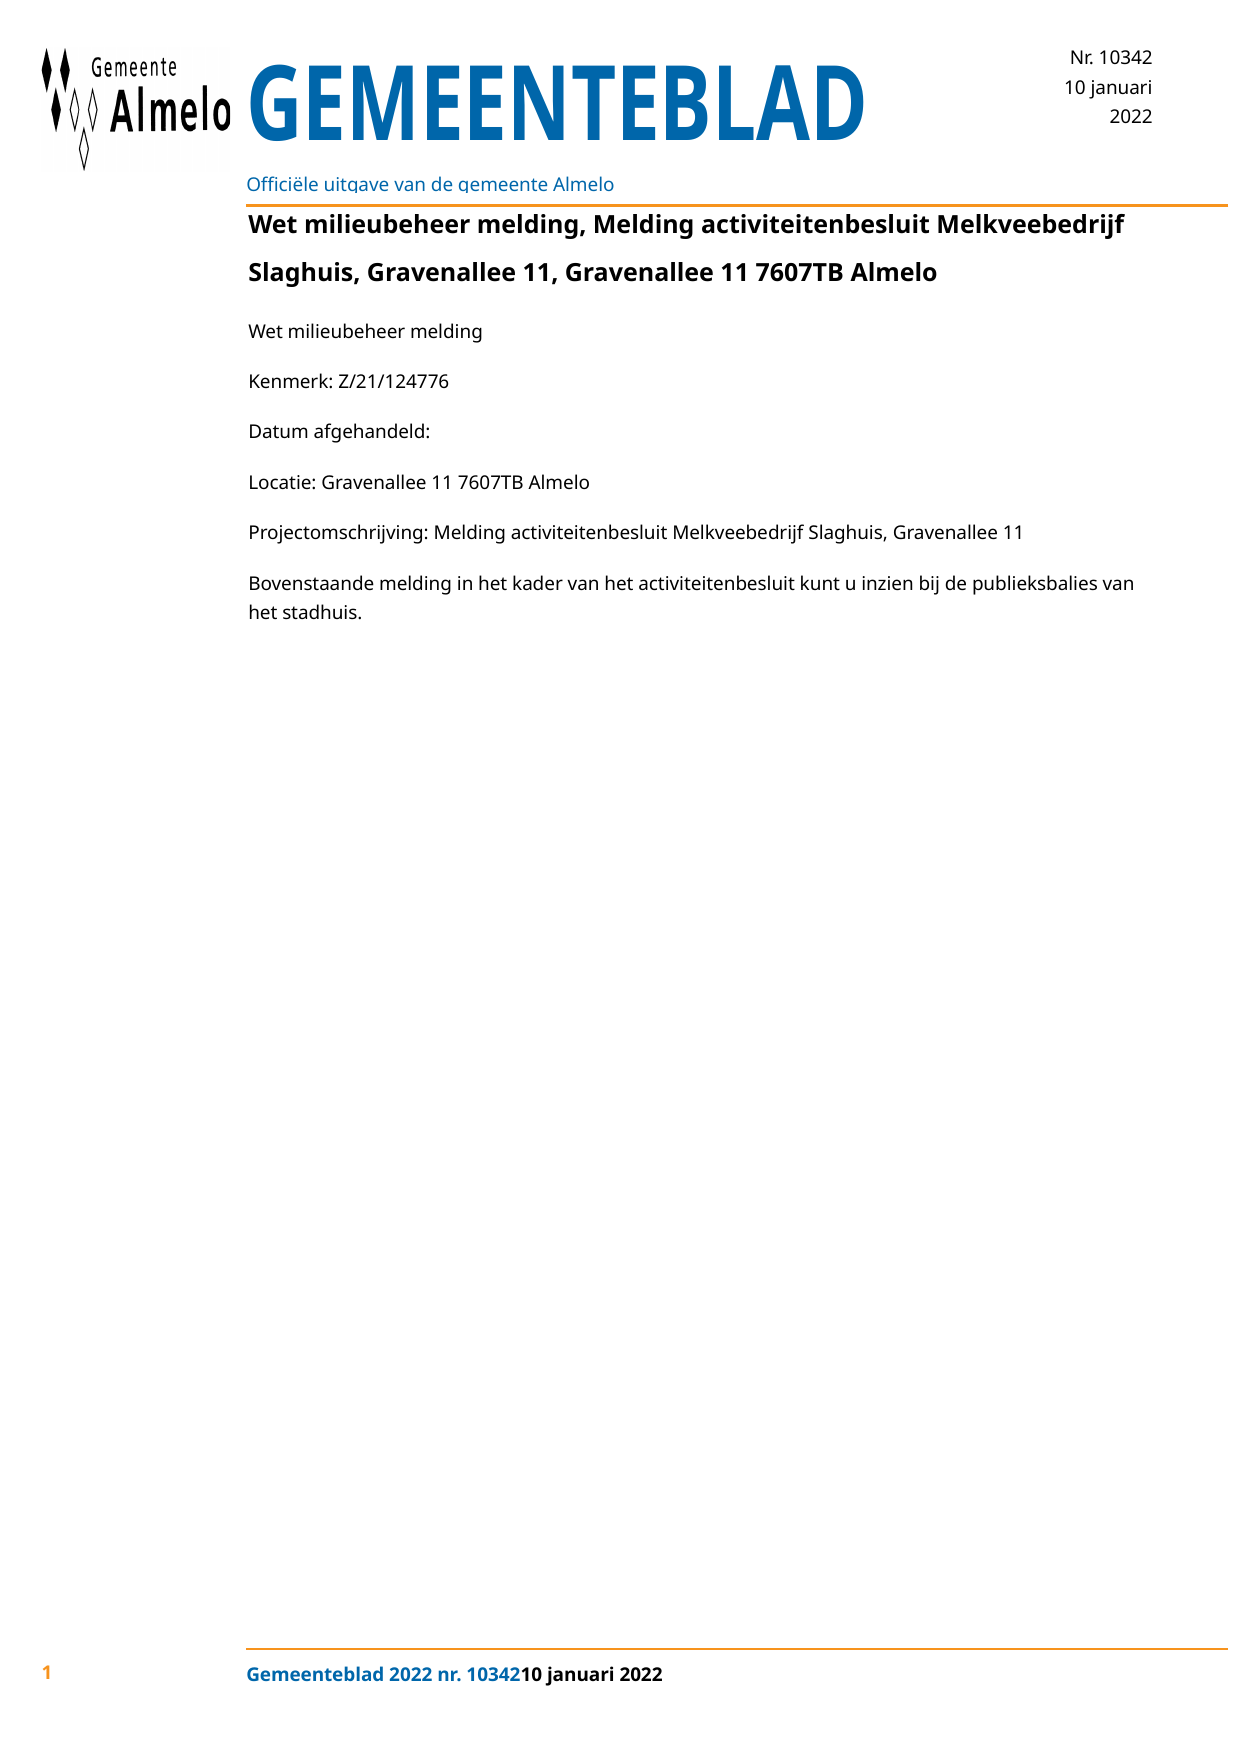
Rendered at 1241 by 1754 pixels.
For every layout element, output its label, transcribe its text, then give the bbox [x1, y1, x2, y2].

text Projectomschrijving: Melding activiteitenbesluit Melkveebedrijf Slaghuis, Gravenallee 11 [248, 519, 1152, 545]
text Datum afgehandeld: [248, 419, 1152, 444]
picture [41, 47, 231, 172]
text Bovenstaande melding in het kader van het activiteitenbesluit kunt u inzien bij de publieksbalies van het stadhuis. [248, 570, 1152, 625]
text Kenmerk: Z/21/124776 [248, 368, 1152, 394]
text Locatie: Gravenallee 11 7607TB Almelo [248, 469, 1152, 495]
text Wet milieubeheer melding, Melding activiteitenbesluit Melkveebedrijf Slaghuis, Gravenallee 11, Gravenallee 11 7607TB Almelo [248, 207, 1152, 288]
text Wet milieubeheer melding [248, 318, 1152, 344]
